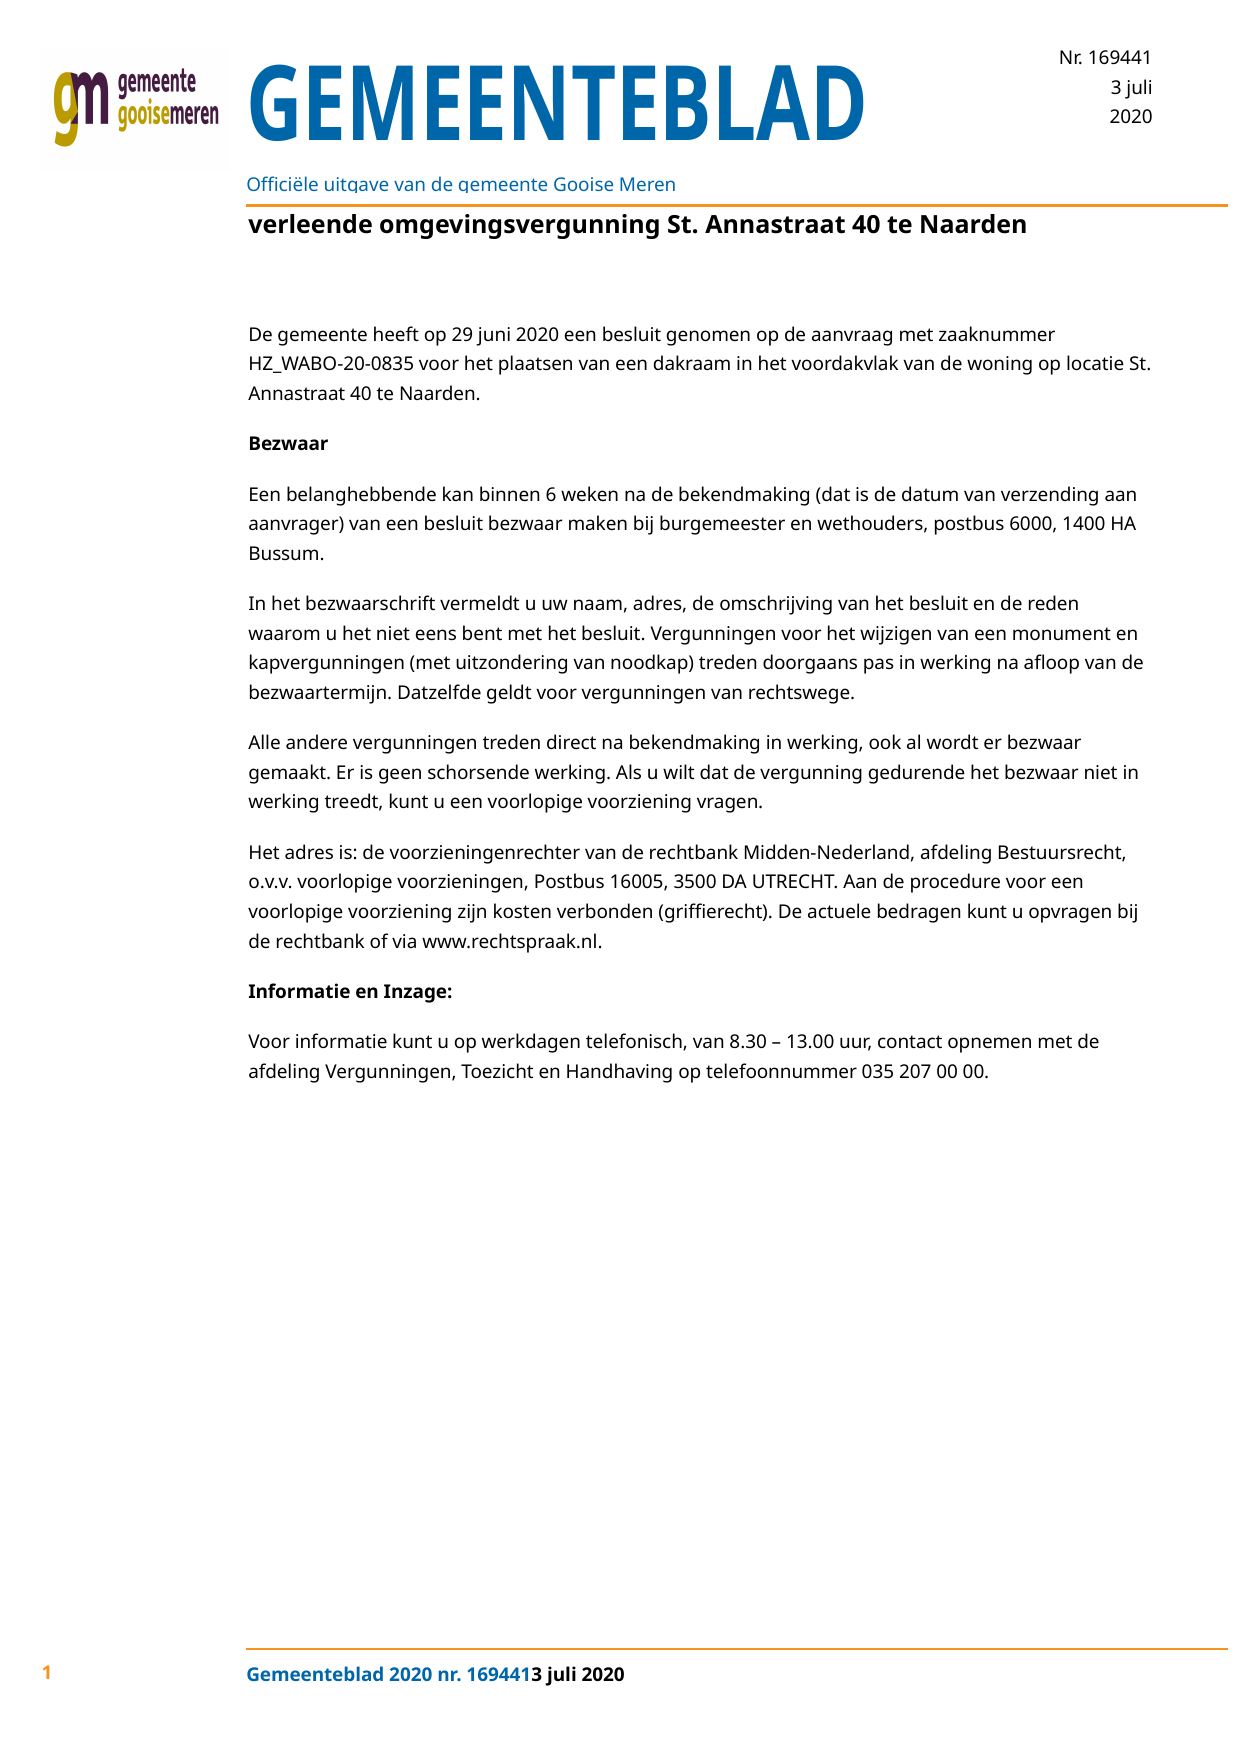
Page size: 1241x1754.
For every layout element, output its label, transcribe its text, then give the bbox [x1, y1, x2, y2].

text Het adres is: de voorzieningenrechter van de rechtbank Midden-Nederland, afdeling Bestuursrecht, o.v.v. voorlopige voorzieningen, Postbus 16005, 3500 DA UTRECHT. Aan de procedure voor een voorlopige voorziening zijn kosten verbonden (griffierecht). De actuele bedragen kunt u opvragen bij de rechtbank of via www.rechtspraak.nl. [248, 839, 1152, 953]
text Bezwaar [248, 430, 1152, 456]
text Voor informatie kunt u op werkdagen telefonisch, van 8.30 – 13.00 uur, contact opnemen met de afdeling Vergunningen, Toezicht en Handhaving op telefoonnummer 035 207 00 00. [248, 1029, 1152, 1084]
text Informatie en Inzage: [248, 978, 1152, 1004]
text In het bezwaarschrift vermeldt u uw naam, adres, de omschrijving van het besluit en de reden waarom u het niet eens bent met het besluit. Vergunningen voor het wijzigen van een monument en kapvergunningen (met uitzondering van noodkap) treden doorgaans pas in werking na afloop van de bezwaartermijn. Datzelfde geldt voor vergunningen van rechtswege. [248, 590, 1152, 705]
picture [41, 47, 231, 172]
text De gemeente heeft op 29 juni 2020 een besluit genomen op de aanvraag met zaaknummer HZ_WABO-20-0835 voor het plaatsen van een dakraam in het voordakvlak van de woning op locatie St. Annastraat 40 te Naarden. [248, 321, 1152, 406]
text Een belanghebbende kan binnen 6 weken na de bekendmaking (dat is de datum van verzending aan aanvrager) van een besluit bezwaar maken bij burgemeester en wethouders, postbus 6000, 1400 HA Bussum. [248, 481, 1152, 566]
text verleende omgevingsvergunning St. Annastraat 40 te Naarden [248, 207, 1152, 241]
text Alle andere vergunningen treden direct na bekendmaking in werking, ook al wordt er bezwaar gemaakt. Er is geen schorsende werking. Als u wilt dat de vergunning gedurende het bezwaar niet in werking treedt, kunt u een voorlopige voorziening vragen. [248, 729, 1152, 814]
